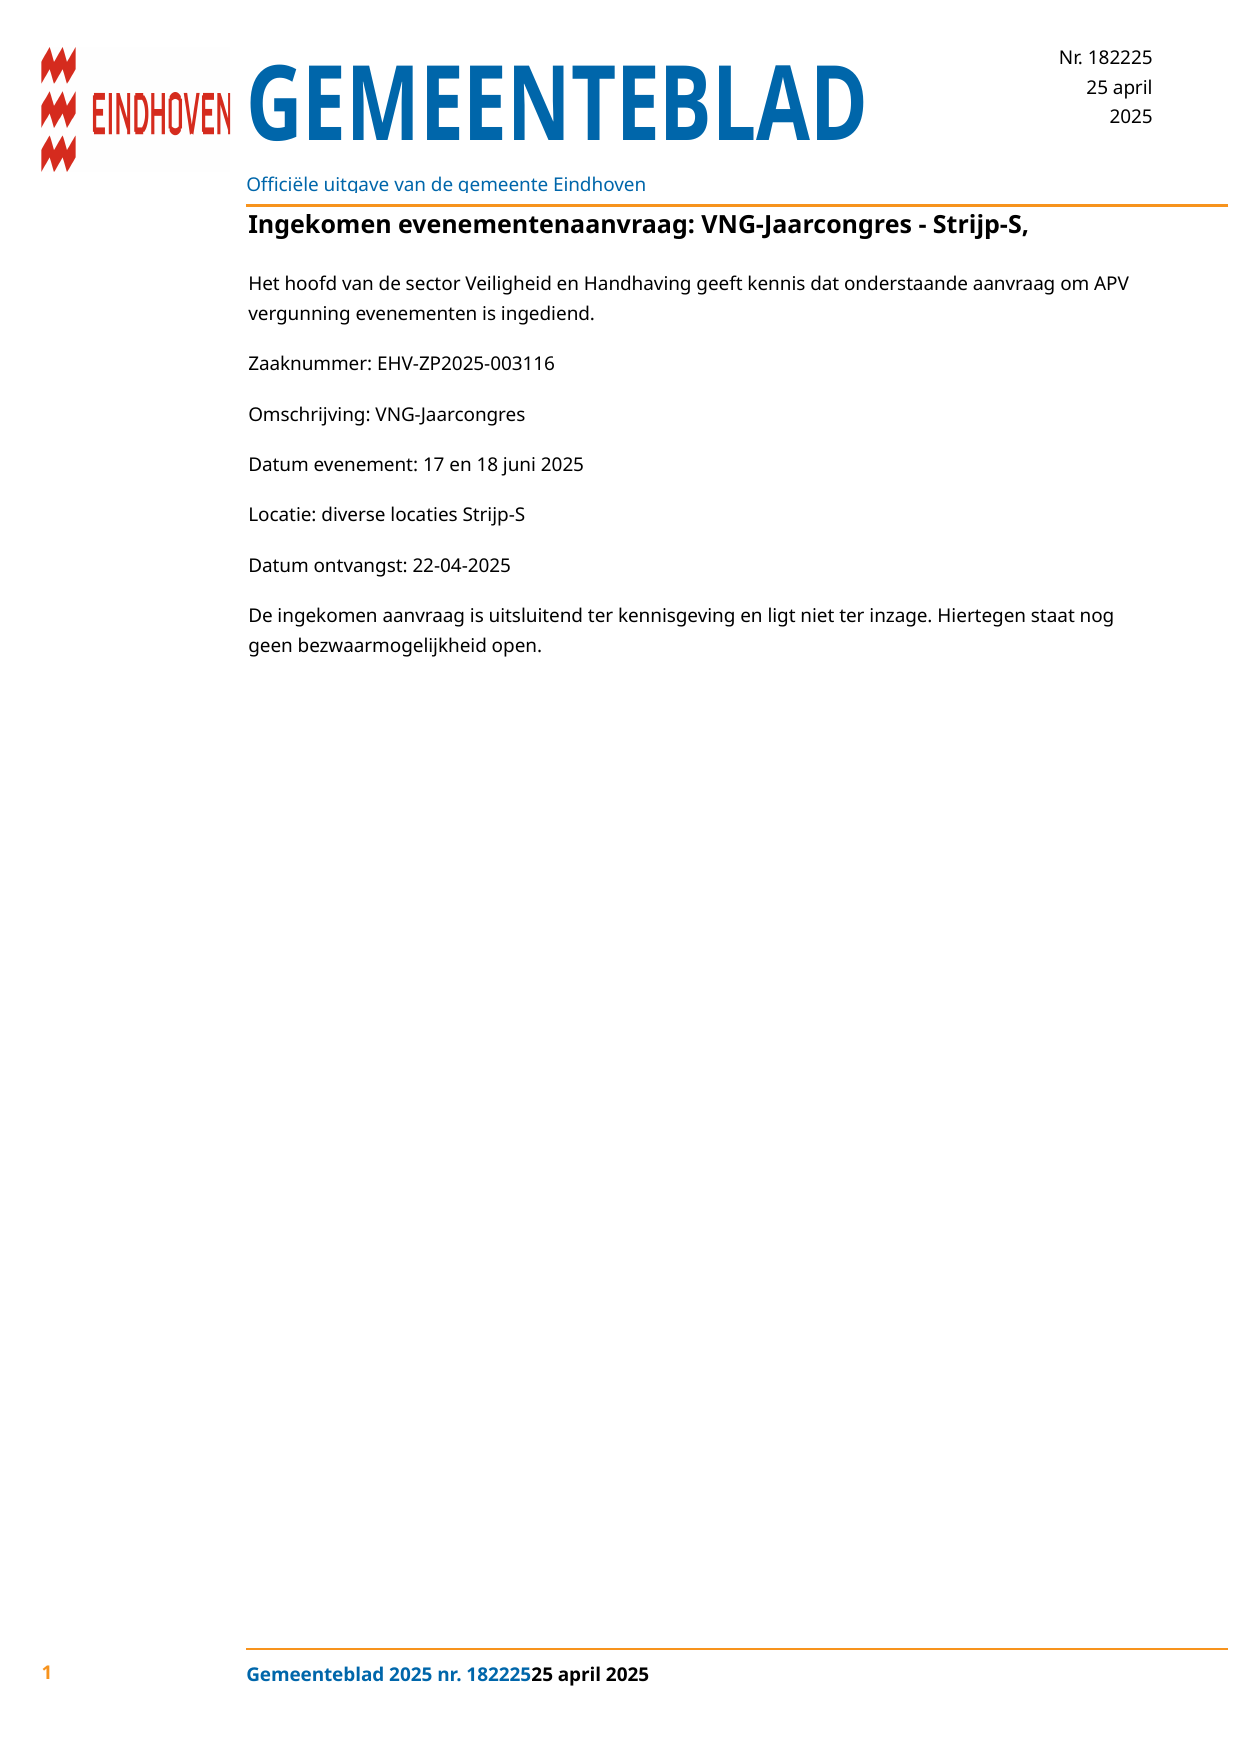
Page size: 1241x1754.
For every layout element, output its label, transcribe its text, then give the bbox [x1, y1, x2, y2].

text Datum evenement: 17 en 18 juni 2025 [248, 451, 1152, 477]
text Het hoofd van de sector Veiligheid en Handhaving geeft kennis dat onderstaande aanvraag om APV vergunning evenementen is ingediend. [248, 270, 1152, 326]
text Omschrijving: VNG-Jaarcongres [248, 401, 1152, 426]
text Locatie: diverse locaties Strijp-S [248, 502, 1152, 527]
text De ingekomen aanvraag is uitsluitend ter kennisgeving en ligt niet ter inzage. Hiertegen staat nog geen bezwaarmogelijkheid open. [248, 602, 1152, 658]
text Zaaknummer: EHV-ZP2025-003116 [248, 350, 1152, 376]
text Datum ontvangst: 22-04-2025 [248, 552, 1152, 578]
picture [41, 47, 231, 172]
text Ingekomen evenementenaanvraag: VNG-Jaarcongres - Strijp-S, [248, 207, 1152, 241]
